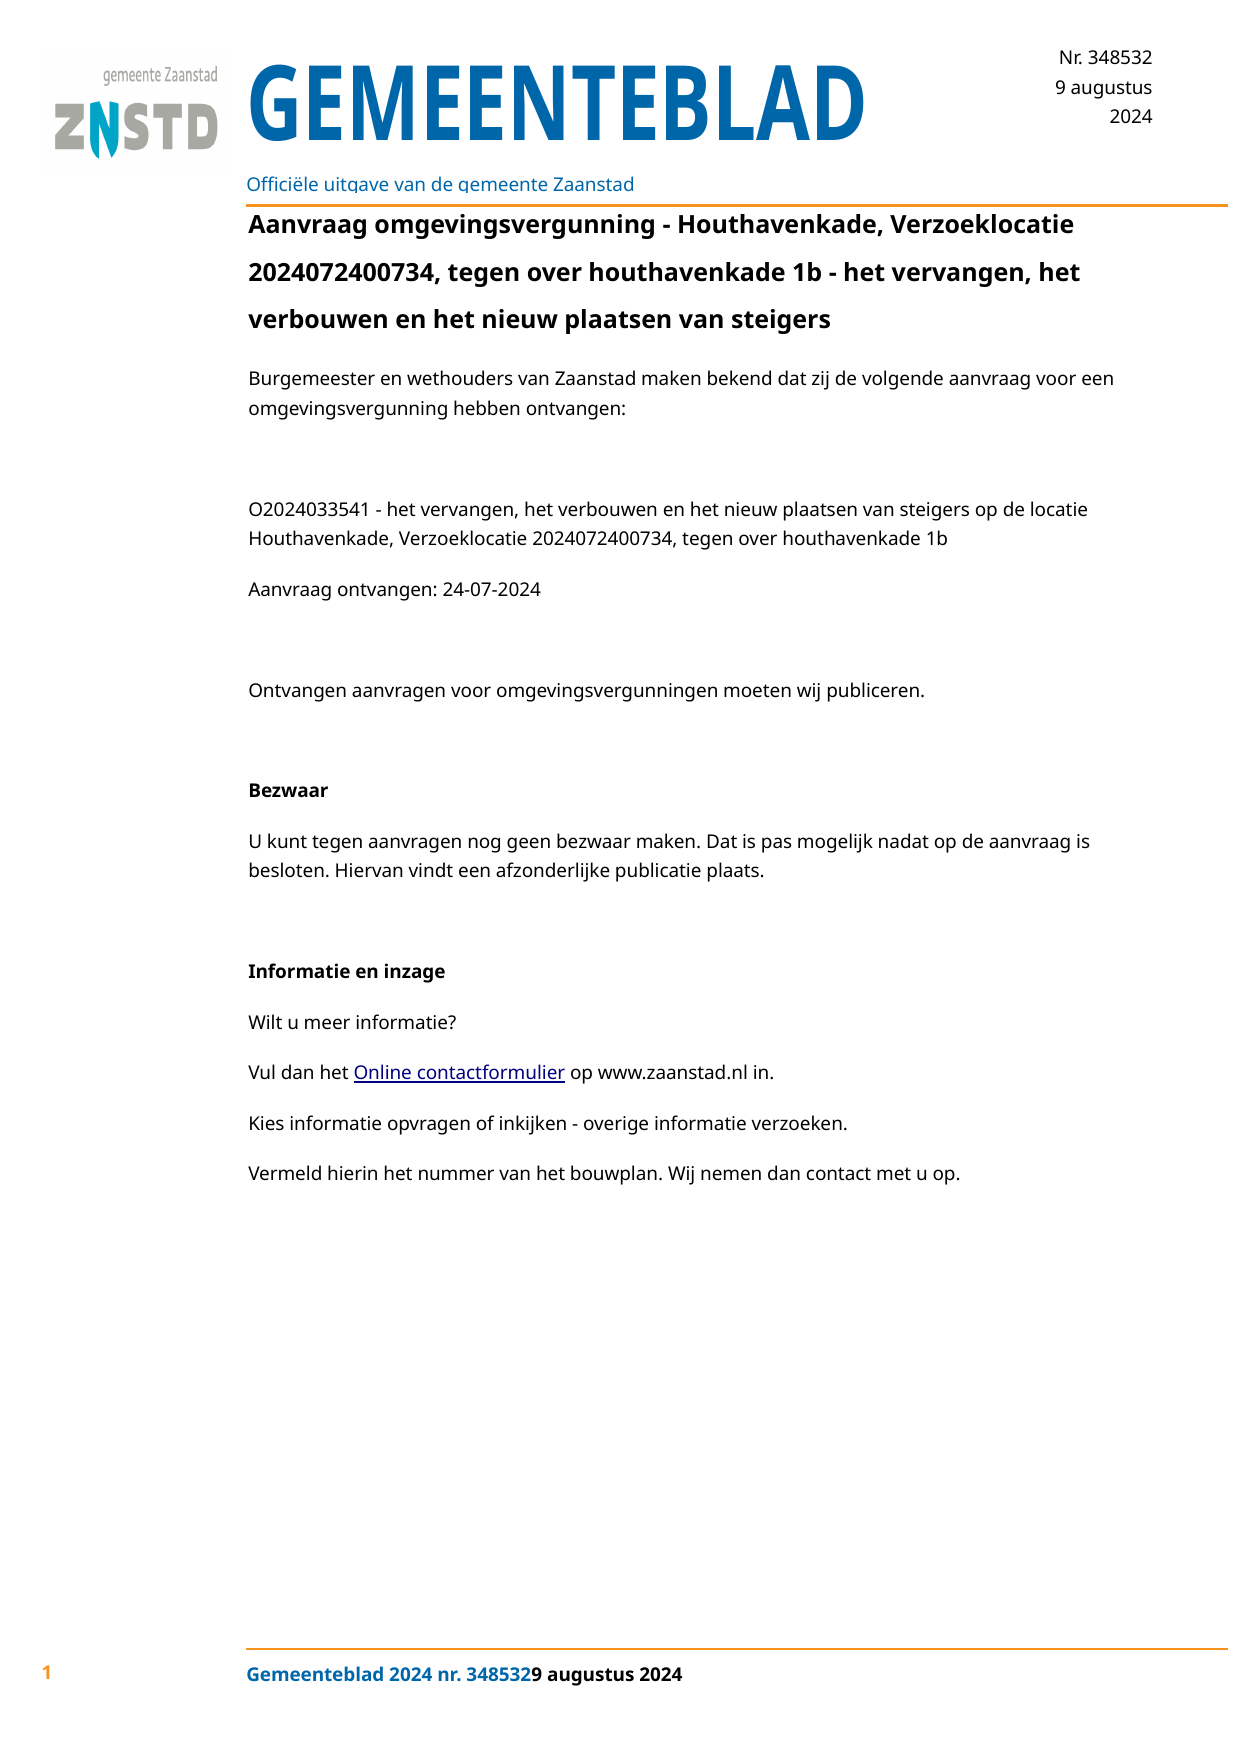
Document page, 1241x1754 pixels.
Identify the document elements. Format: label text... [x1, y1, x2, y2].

text Bezwaar [248, 778, 1152, 803]
text Informatie en inzage [248, 958, 1152, 984]
text O2024033541 - het vervangen, het verbouwen en het nieuw plaatsen van steigers op de locatie Houthavenkade, Verzoeklocatie 2024072400734, tegen over houthavenkade 1b [248, 496, 1152, 551]
text Wilt u meer informatie? [248, 1009, 1152, 1034]
text Aanvraag ontvangen: 24-07-2024 [248, 576, 1152, 602]
text Vul dan het Online contactformulier op www.zaanstad.nl in. [248, 1059, 1152, 1085]
text Ontvangen aanvragen voor omgevingsvergunningen moeten wij publiceren. [248, 677, 1152, 702]
text U kunt tegen aanvragen nog geen bezwaar maken. Dat is pas mogelijk nadat op de aanvraag is besloten. Hiervan vindt een afzonderlijke publicatie plaats. [248, 828, 1152, 883]
text Kies informatie opvragen of inkijken - overige informatie verzoeken. [248, 1110, 1152, 1135]
picture [41, 47, 231, 172]
text Vermeld hierin het nummer van het bouwplan. Wij nemen dan contact met u op. [248, 1160, 1152, 1186]
text Burgemeester en wethouders van Zaanstad maken bekend dat zij de volgende aanvraag voor een omgevingsvergunning hebben ontvangen: [248, 366, 1152, 421]
text Aanvraag omgevingsvergunning - Houthavenkade, Verzoeklocatie 2024072400734, tegen over houthavenkade 1b - het vervangen, het verbouwen en het nieuw plaatsen van steigers [248, 207, 1152, 336]
